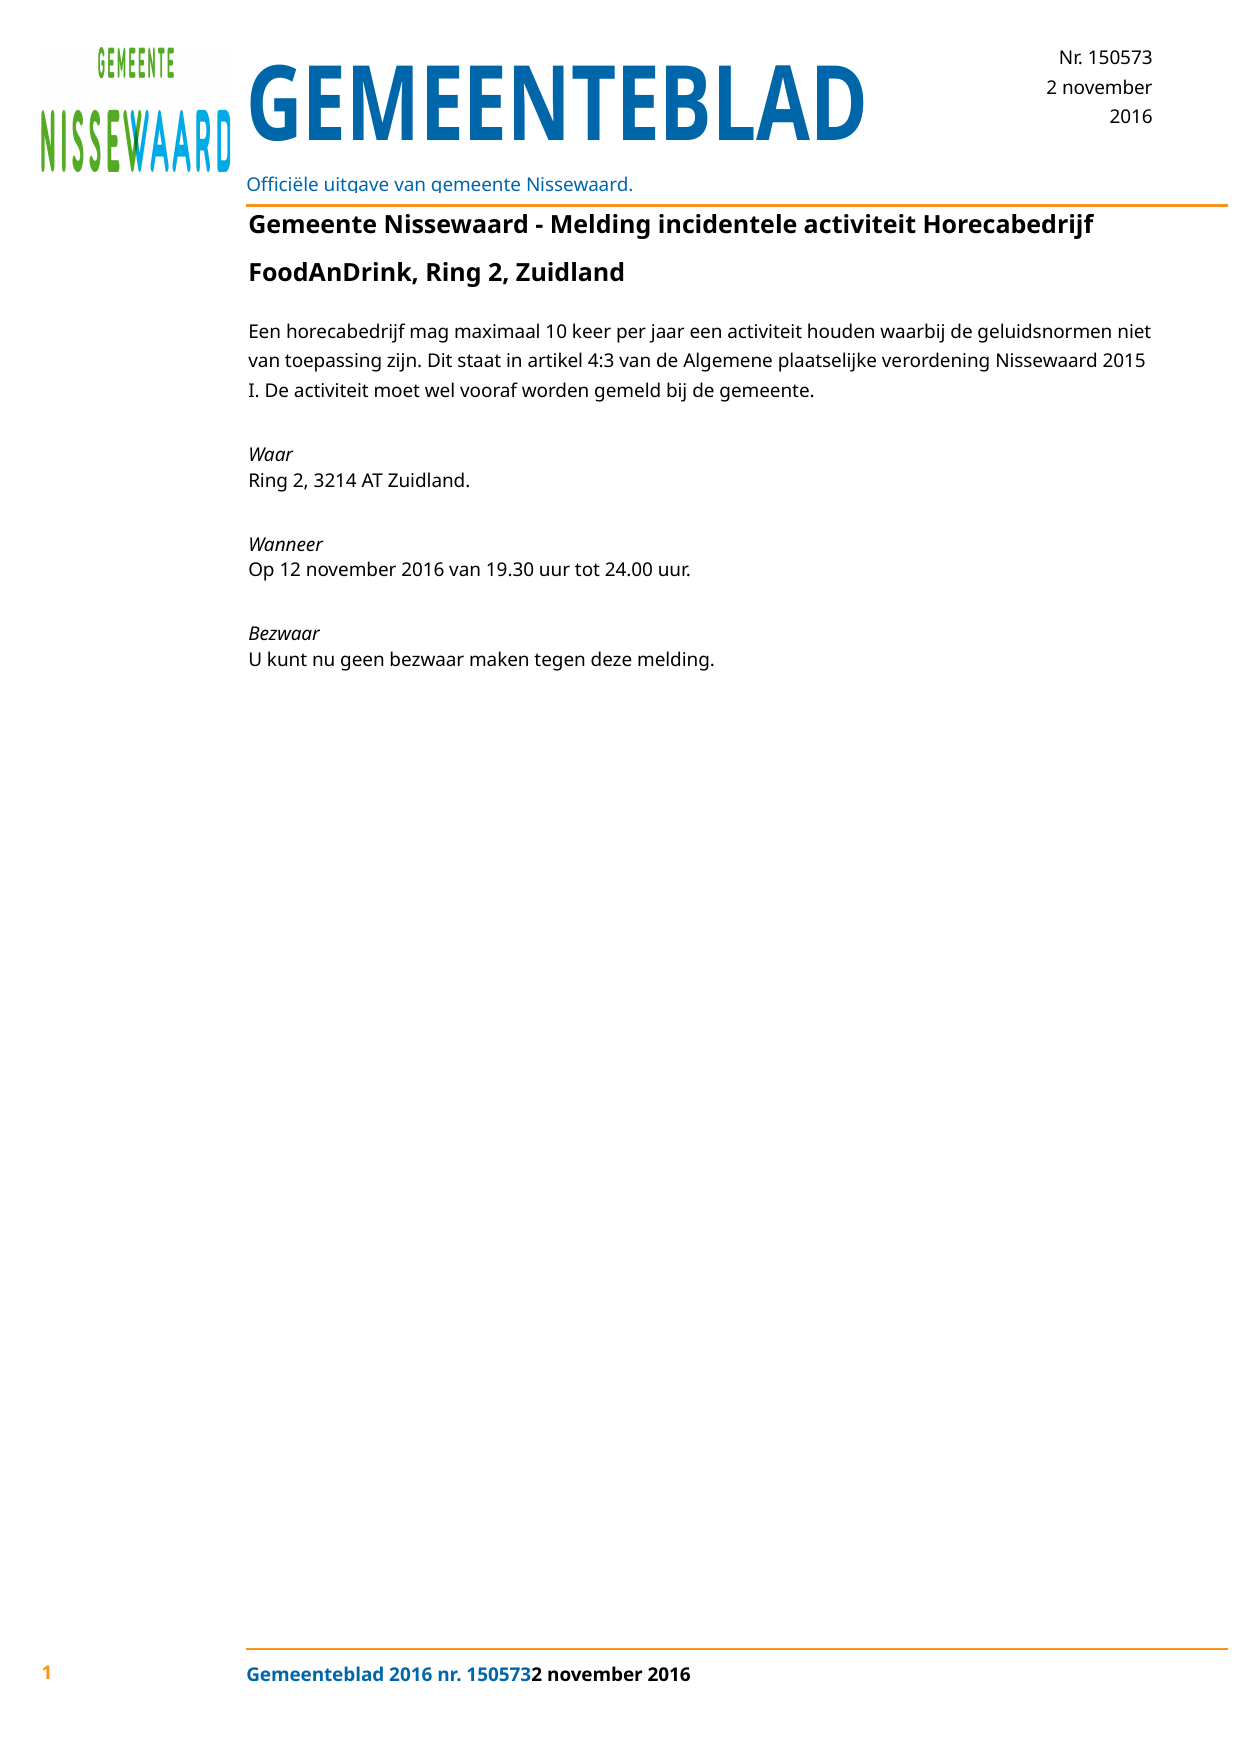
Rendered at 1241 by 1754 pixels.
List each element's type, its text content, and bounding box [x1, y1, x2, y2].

picture [154, 157, 165, 172]
text Ring 2, 3214 AT Zuidland. [248, 467, 1152, 492]
text Een horecabedrijf mag maximaal 10 keer per jaar een activiteit houden waarbij de geluidsnormen niet van toepassing zijn. Dit staat in artikel 4:3 van de Algemene plaatselijke verordening Nissewaard 2015 I. De activiteit moet wel vooraf worden gemeld bij de gemeente. [248, 318, 1152, 403]
text Op 12 november 2016 van 19.30 uur tot 24.00 uur. [248, 556, 1152, 582]
picture [201, 122, 206, 138]
text Wanneer [248, 531, 1152, 556]
text Gemeente Nissewaard - Melding incidentele activiteit Horecabedrijf FoodAnDrink, Ring 2, Zuidland [248, 207, 1152, 288]
text Waar [248, 441, 1152, 467]
picture [41, 47, 231, 172]
picture [222, 122, 227, 160]
picture [176, 157, 187, 172]
picture [200, 151, 206, 172]
text U kunt nu geen bezwaar maken tegen deze melding. [248, 646, 1152, 672]
text Bezwaar [248, 620, 1152, 646]
